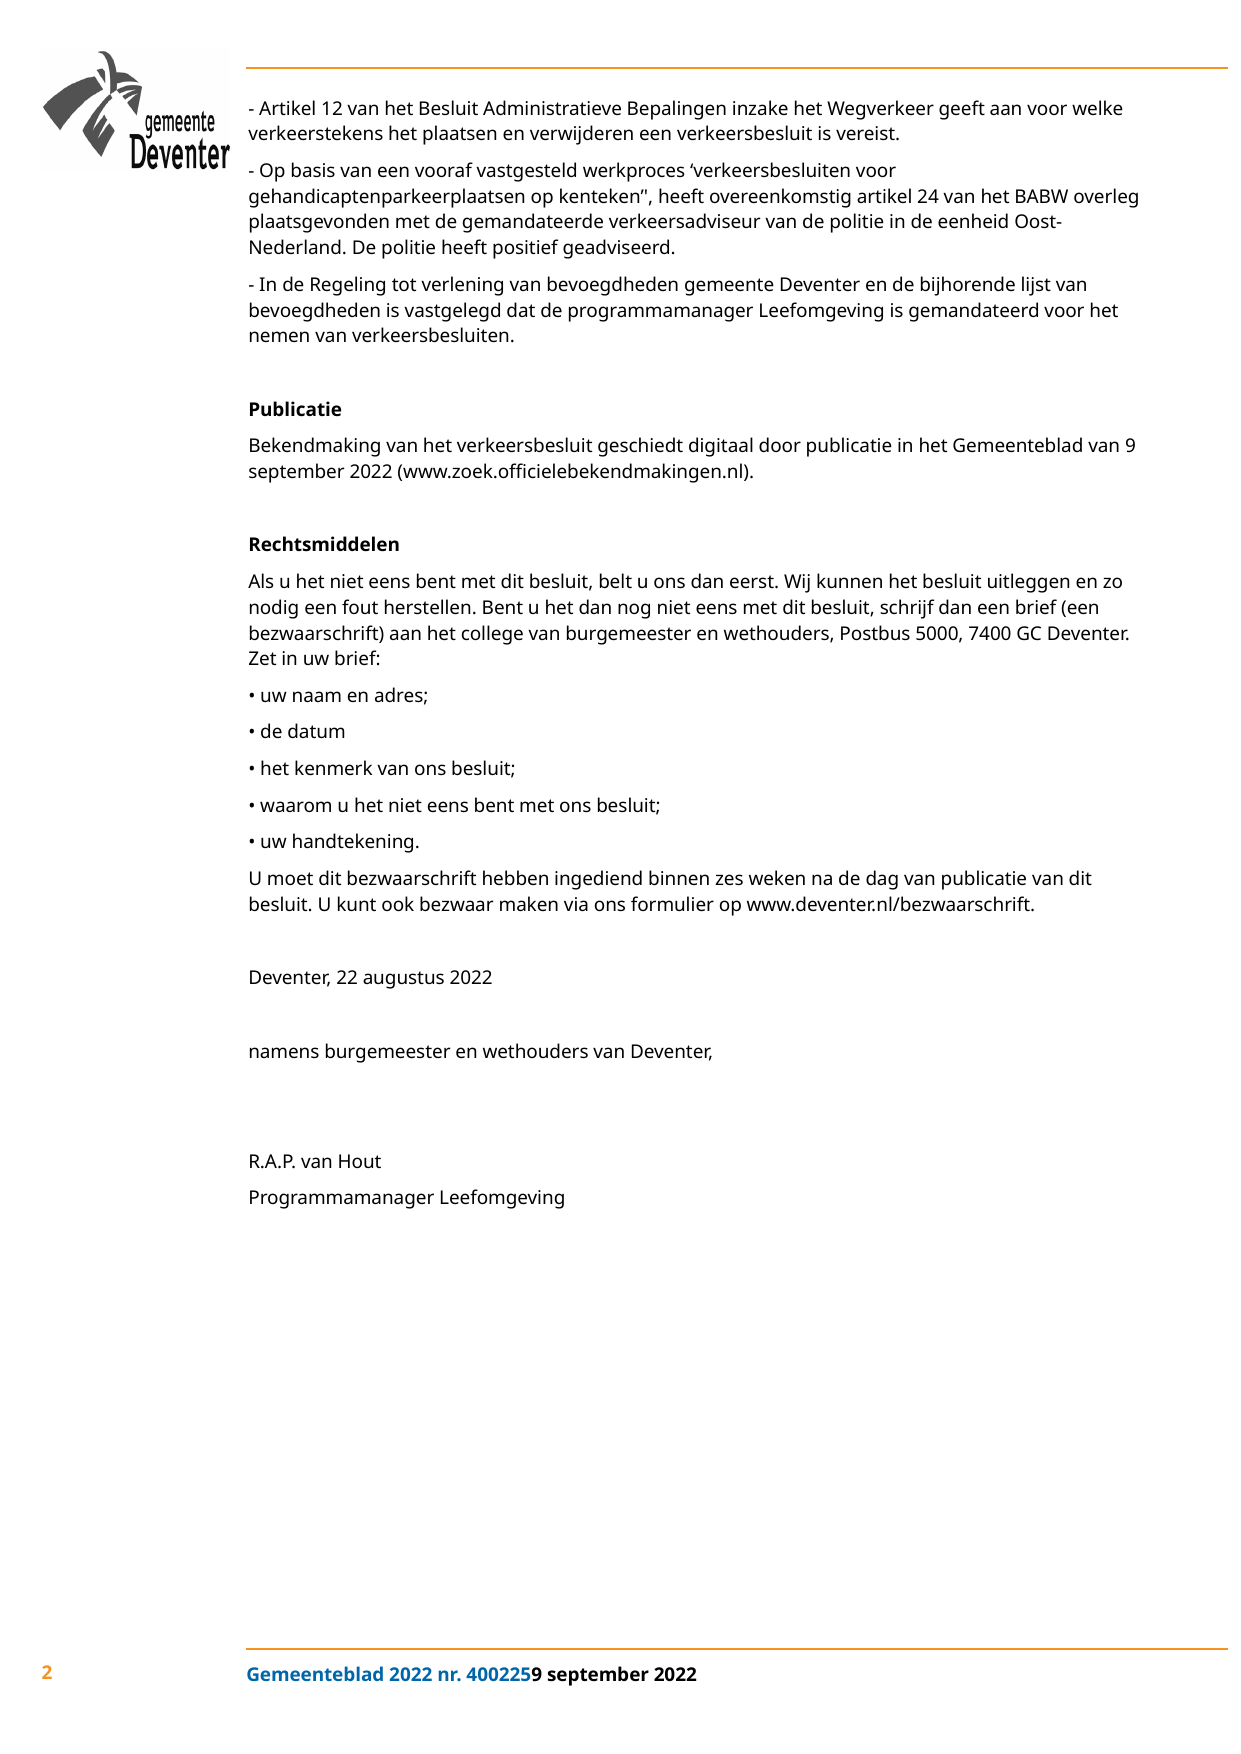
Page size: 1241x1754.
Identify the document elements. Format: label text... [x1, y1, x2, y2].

text • waarom u het niet eens bent met ons besluit; [248, 792, 1152, 818]
text Bekendmaking van het verkeersbesluit geschiedt digitaal door publicatie in het Gemeenteblad van 9 september 2022 (www.zoek.officielebekendmakingen.nl). [248, 432, 1152, 484]
text • uw naam en adres; [248, 682, 1152, 708]
text Programmamanager Leefomgeving [248, 1184, 1152, 1210]
text Publicatie [248, 396, 1152, 422]
text • de datum [248, 719, 1152, 744]
text namens burgemeester en wethouders van Deventer, [248, 1038, 1152, 1063]
text - Op basis van een vooraf vastgesteld werkproces ‘verkeersbesluiten voor gehandicaptenparkeerplaatsen op kenteken’', heeft overeenkomstig artikel 24 van het BABW overleg plaatsgevonden met de gemandateerde verkeersadviseur van de politie in de eenheid Oost-Nederland. De politie heeft positief geadviseerd. [248, 157, 1152, 260]
text Als u het niet eens bent met dit besluit, belt u ons dan eerst. Wij kunnen het besluit uitleggen en zo nodig een fout herstellen. Bent u het dan nog niet eens met dit besluit, schrijf dan een brief (een bezwaarschrift) aan het college van burgemeester en wethouders, Postbus 5000, 7400 GC Deventer. Zet in uw brief: [248, 568, 1152, 671]
picture [41, 47, 231, 172]
text Rechtsmiddelen [248, 532, 1152, 557]
text • het kenmerk van ons besluit; [248, 755, 1152, 781]
text R.A.P. van Hout [248, 1148, 1152, 1173]
text - Artikel 12 van het Besluit Administratieve Bepalingen inzake het Wegverkeer geeft aan voor welke verkeerstekens het plaatsen en verwijderen een verkeersbesluit is vereist. [248, 95, 1152, 146]
text U moet dit bezwaarschrift hebben ingediend binnen zes weken na de dag van publicatie van dit besluit. U kunt ook bezwaar maken via ons formulier op www.deventer.nl/bezwaarschrift. [248, 865, 1152, 917]
text - In de Regeling tot verlening van bevoegdheden gemeente Deventer en de bijhorende lijst van bevoegdheden is vastgelegd dat de programmamanager Leefomgeving is gemandateerd voor het nemen van verkeersbesluiten. [248, 271, 1152, 348]
text • uw handtekening. [248, 829, 1152, 854]
text Deventer, 22 augustus 2022 [248, 964, 1152, 990]
